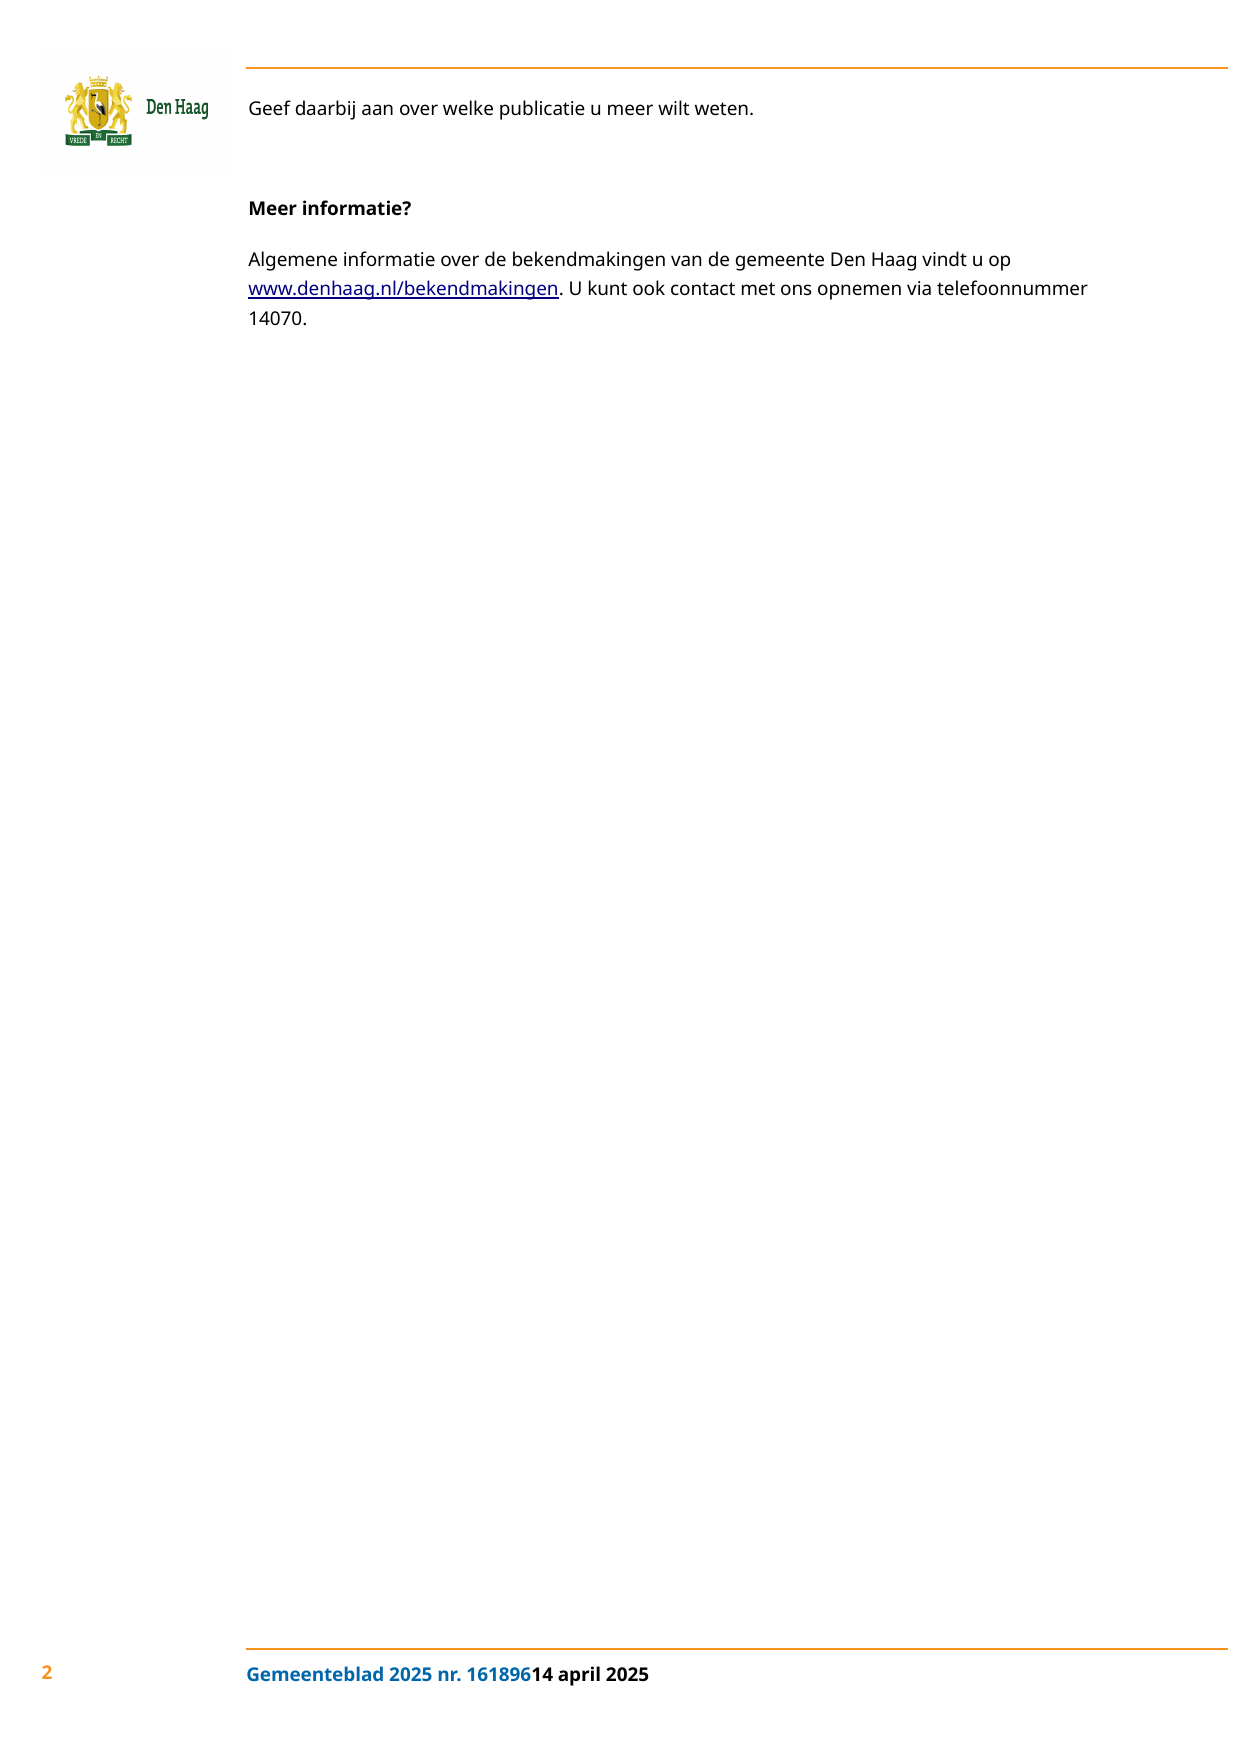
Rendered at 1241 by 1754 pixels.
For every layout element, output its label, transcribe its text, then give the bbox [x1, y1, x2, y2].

text Geef daarbij aan over welke publicatie u meer wilt weten. [248, 95, 1152, 121]
text Algemene informatie over de bekendmakingen van de gemeente Den Haag vindt u op www.denhaag.nl/bekendmakingen. U kunt ook contact met ons opnemen via telefoonnummer 14070. [248, 246, 1152, 331]
picture [41, 47, 231, 172]
text Meer informatie? [248, 196, 1152, 221]
